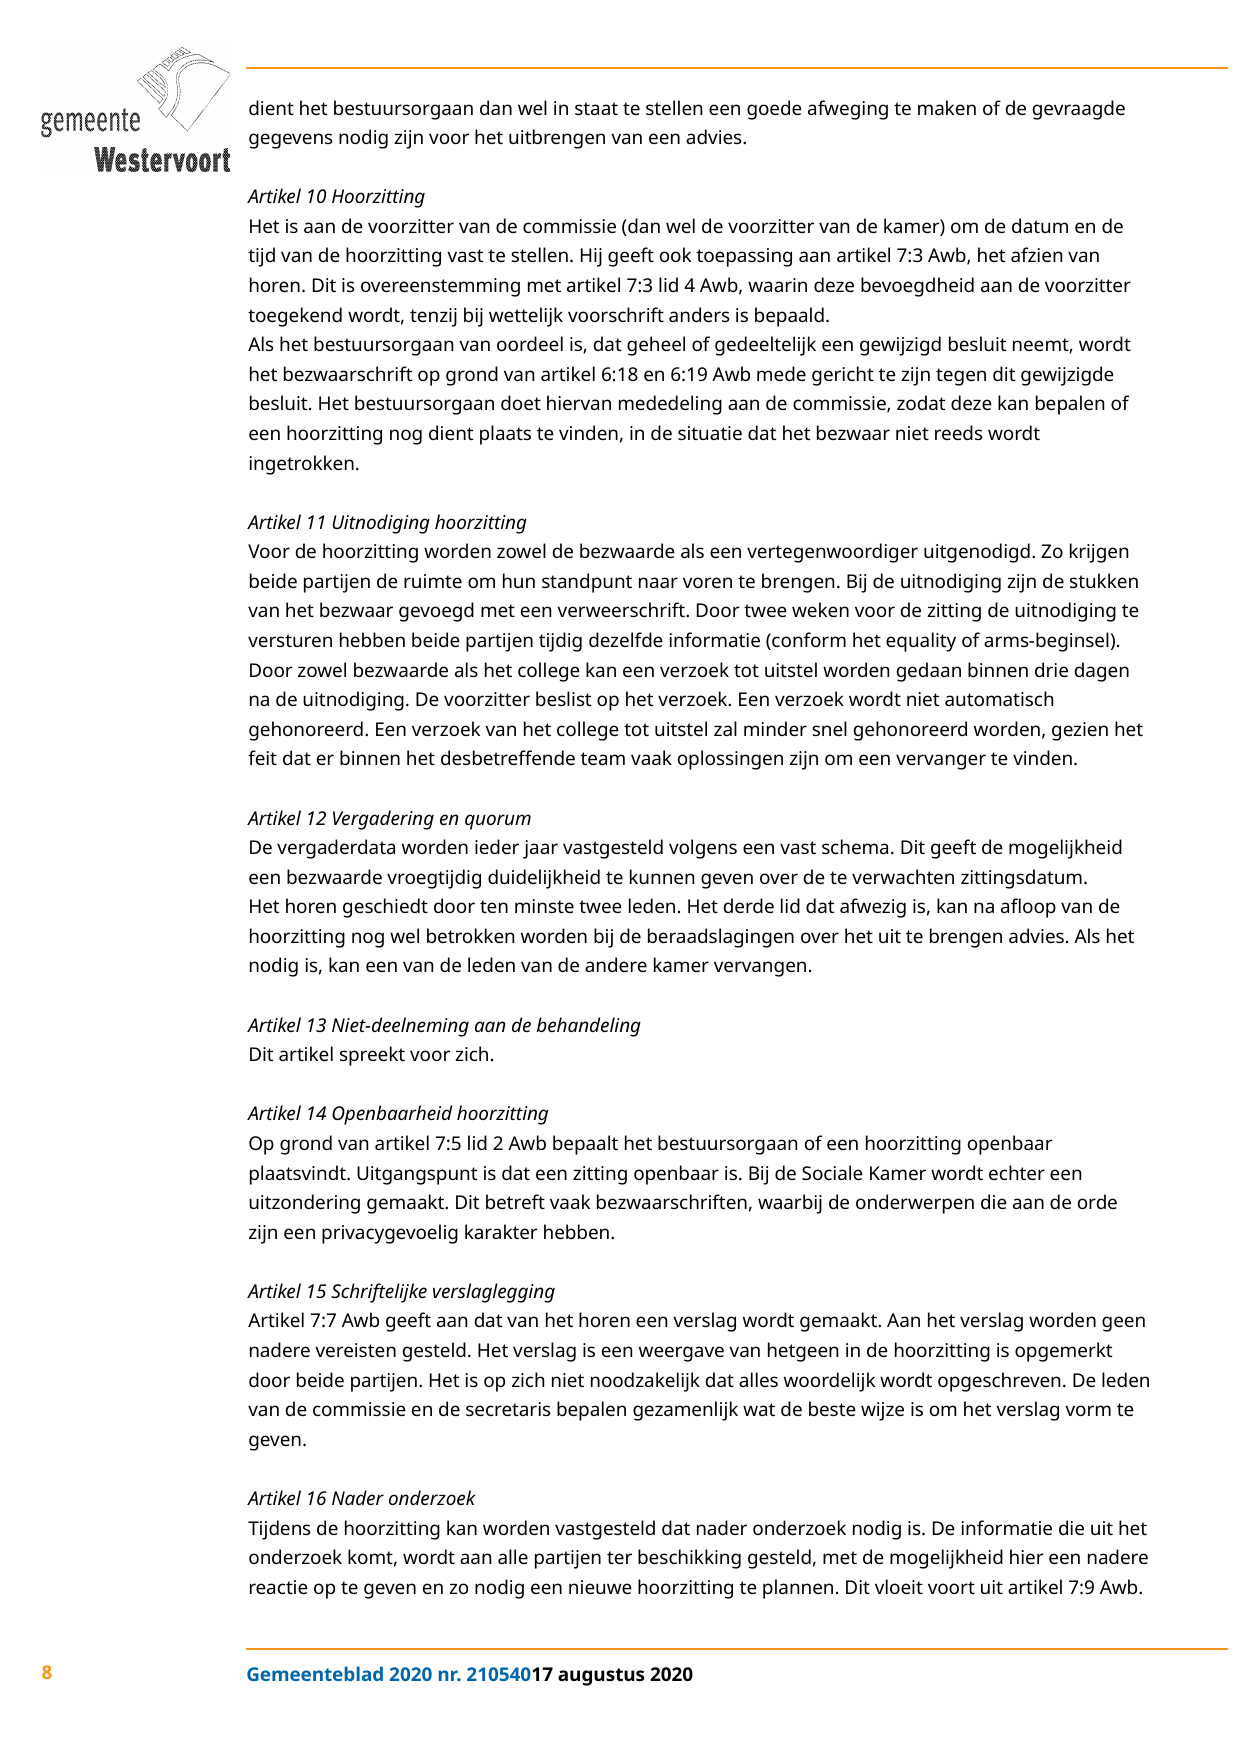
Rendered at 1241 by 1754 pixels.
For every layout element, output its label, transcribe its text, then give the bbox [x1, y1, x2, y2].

text dient het bestuursorgaan dan wel in staat te stellen een goede afweging te maken of de gevraagde gegevens nodig zijn voor het uitbrengen van een advies. [248, 95, 1152, 150]
text Door zowel bezwaarde als het college kan een verzoek tot uitstel worden gedaan binnen drie dagen na de uitnodiging. De voorzitter beslist op het verzoek. Een verzoek wordt niet automatisch gehonoreerd. Een verzoek van het college tot uitstel zal minder snel gehonoreerd worden, gezien het feit dat er binnen het desbetreffende team vaak oplossingen zijn om een vervanger te vinden. [248, 657, 1152, 771]
text Artikel 15 Schriftelijke verslaglegging [248, 1278, 1152, 1304]
text Voor de hoorzitting worden zowel de bezwaarde als een vertegenwoordiger uitgenodigd. Zo krijgen beide partijen de ruimte om hun standpunt naar voren te brengen. Bij de uitnodiging zijn de stukken van het bezwaar gevoegd met een verweerschrift. Door twee weken voor de zitting de uitnodiging te versturen hebben beide partijen tijdig dezelfde informatie (conform het equality of arms-beginsel). [248, 538, 1152, 653]
text Als het bestuursorgaan van oordeel is, dat geheel of gedeeltelijk een gewijzigd besluit neemt, wordt het bezwaarschrift op grond van artikel 6:18 en 6:19 Awb mede gericht te zijn tegen dit gewijzigde besluit. Het bestuursorgaan doet hiervan mededeling aan de commissie, zodat deze kan bepalen of een hoorzitting nog dient plaats te vinden, in de situatie dat het bezwaar niet reeds wordt ingetrokken. [248, 331, 1152, 476]
text Artikel 7:7 Awb geeft aan dat van het horen een verslag wordt gemaakt. Aan het verslag worden geen nadere vereisten gesteld. Het verslag is een weergave van hetgeen in de hoorzitting is opgemerkt door beide partijen. Het is op zich niet noodzakelijk dat alles woordelijk wordt opgeschreven. De leden van de commissie en de secretaris bepalen gezamenlijk wat de beste wijze is om het verslag vorm te geven. [248, 1308, 1152, 1452]
picture [41, 47, 231, 172]
text Het is aan de voorzitter van de commissie (dan wel de voorzitter van de kamer) om de datum en de tijd van de hoorzitting vast te stellen. Hij geeft ook toepassing aan artikel 7:3 Awb, het afzien van horen. Dit is overeenstemming met artikel 7:3 lid 4 Awb, waarin deze bevoegdheid aan de voorzitter toegekend wordt, tenzij bij wettelijk voorschrift anders is bepaald. [248, 213, 1152, 328]
text Tijdens de hoorzitting kan worden vastgesteld dat nader onderzoek nodig is. De informatie die uit het onderzoek komt, wordt aan alle partijen ter beschikking gesteld, met de mogelijkheid hier een nadere reactie op te geven en zo nodig een nieuwe hoorzitting te plannen. Dit vloeit voort uit artikel 7:9 Awb. [248, 1515, 1152, 1600]
text Artikel 14 Openbaarheid hoorzitting [248, 1101, 1152, 1126]
text De vergaderdata worden ieder jaar vastgesteld volgens een vast schema. Dit geeft de mogelijkheid een bezwaarde vroegtijdig duidelijkheid te kunnen geven over de te verwachten zittingsdatum. [248, 834, 1152, 890]
text Artikel 10 Hoorzitting [248, 183, 1152, 209]
text Dit artikel spreekt voor zich. [248, 1041, 1152, 1067]
text Artikel 13 Niet-deelneming aan de behandeling [248, 1012, 1152, 1038]
text Het horen geschiedt door ten minste twee leden. Het derde lid dat afwezig is, kan na afloop van de hoorzitting nog wel betrokken worden bij de beraadslagingen over het uit te brengen advies. Als het nodig is, kan een van de leden van de andere kamer vervangen. [248, 893, 1152, 978]
text Artikel 16 Nader onderzoek [248, 1485, 1152, 1511]
text Op grond van artikel 7:5 lid 2 Awb bepaalt het bestuursorgaan of een hoorzitting openbaar plaatsvindt. Uitgangspunt is dat een zitting openbaar is. Bij de Sociale Kamer wordt echter een uitzondering gemaakt. Dit betreft vaak bezwaarschriften, waarbij de onderwerpen die aan de orde zijn een privacygevoelig karakter hebben. [248, 1130, 1152, 1245]
text Artikel 12 Vergadering en quorum [248, 805, 1152, 831]
text Artikel 11 Uitnodiging hoorzitting [248, 509, 1152, 535]
